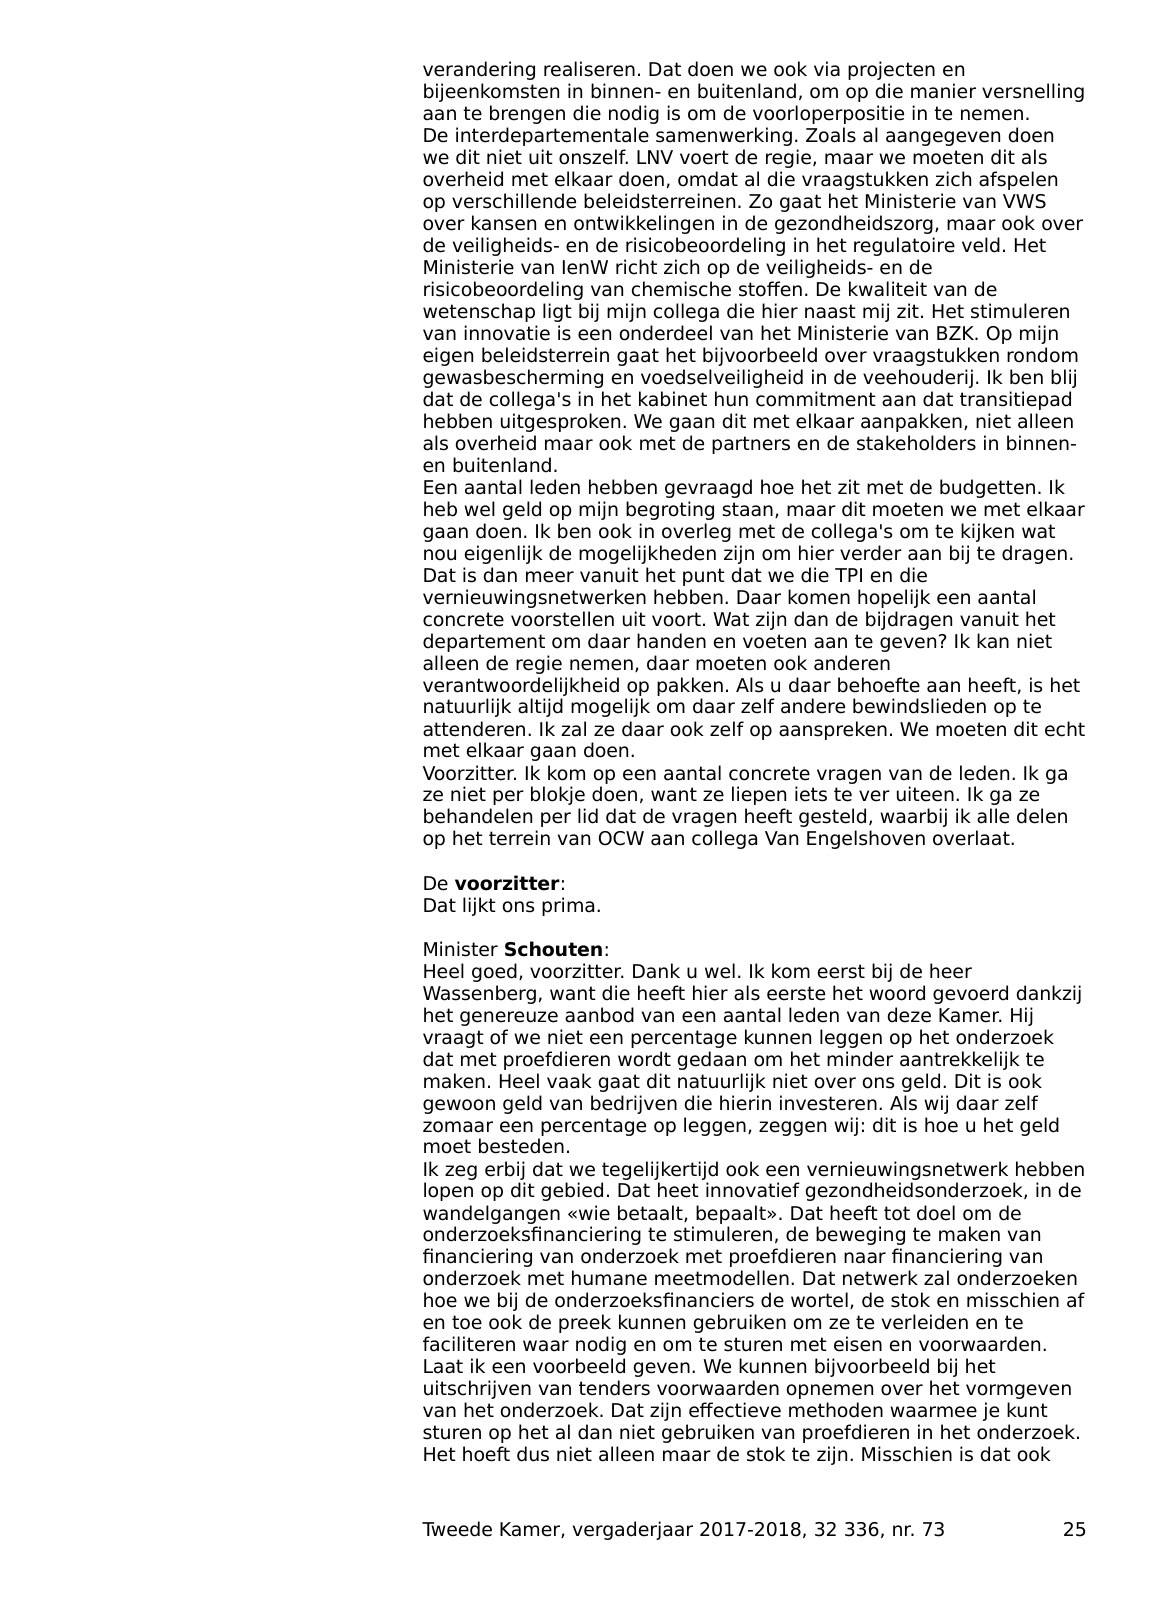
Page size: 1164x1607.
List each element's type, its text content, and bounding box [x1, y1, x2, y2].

text De voorzitter: [422, 872, 1087, 894]
text Dat lijkt ons prima. [422, 894, 1087, 916]
text verandering realiseren. Dat doen we ook via projecten en bijeenkomsten in binnen- en buitenland, om op die manier versnelling aan te brengen die nodig is om de voorloperpositie in te nemen. [422, 59, 1087, 125]
text Voorzitter. Ik kom op een aantal concrete vragen van de leden. Ik ga ze niet per blokje doen, want ze liepen iets te ver uiteen. Ik ga ze behandelen per lid dat de vragen heeft gesteld, waarbij ik alle delen op het terrein van OCW aan collega Van Engelshoven overlaat. [422, 762, 1087, 850]
text Minister Schouten: [422, 939, 1087, 961]
text Ik zeg erbij dat we tegelijkertijd ook een vernieuwingsnetwerk hebben lopen op dit gebied. Dat heet innovatief gezondheidsonderzoek, in de wandelgangen «wie betaalt, bepaalt». Dat heeft tot doel om de onderzoeksfinanciering te stimuleren, de beweging te maken van financiering van onderzoek met proefdieren naar financiering van onderzoek met humane meetmodellen. Dat netwerk zal onderzoeken hoe we bij de onderzoeksfinanciers de wortel, de stok en misschien af en toe ook de preek kunnen gebruiken om ze te verleiden en te faciliteren waar nodig en om te sturen met eisen en voorwaarden. [422, 1158, 1087, 1356]
text De interdepartementale samenwerking. Zoals al aangegeven doen we dit niet uit onszelf. LNV voert de regie, maar we moeten dit als overheid met elkaar doen, omdat al die vraagstukken zich afspelen op verschillende beleidsterreinen. Zo gaat het Ministerie van VWS over kansen en ontwikkelingen in de gezondheidszorg, maar ook over de veiligheids- en de risicobeoordeling in het regulatoire veld. Het Ministerie van IenW richt zich op de veiligheids- en de risicobeoordeling van chemische stoffen. De kwaliteit van de wetenschap ligt bij mijn collega die hier naast mij zit. Het stimuleren van innovatie is een onderdeel van het Ministerie van BZK. Op mijn eigen beleidsterrein gaat het bijvoorbeeld over vraagstukken rondom gewasbescherming en voedselveiligheid in de veehouderij. Ik ben blij dat de collega's in het kabinet hun commitment aan dat transitiepad hebben uitgesproken. We gaan dit met elkaar aanpakken, niet alleen als overheid maar ook met de partners en de stakeholders in binnen- en buitenland. [422, 125, 1087, 477]
text Laat ik een voorbeeld geven. We kunnen bijvoorbeeld bij het uitschrijven van tenders voorwaarden opnemen over het vormgeven van het onderzoek. Dat zijn effectieve methoden waarmee je kunt sturen op het al dan niet gebruiken van proefdieren in het onderzoek. Het hoeft dus niet alleen maar de stok te zijn. Misschien is dat ook [422, 1356, 1087, 1466]
text Heel goed, voorzitter. Dank u wel. Ik kom eerst bij de heer Wassenberg, want die heeft hier als eerste het woord gevoerd dankzij het genereuze aanbod van een aantal leden van deze Kamer. Hij vraagt of we niet een percentage kunnen leggen op het onderzoek dat met proefdieren wordt gedaan om het minder aantrekkelijk te maken. Heel vaak gaat dit natuurlijk niet over ons geld. Dit is ook gewoon geld van bedrijven die hierin investeren. Als wij daar zelf zomaar een percentage op leggen, zeggen wij: dit is hoe u het geld moet besteden. [422, 961, 1087, 1158]
text Een aantal leden hebben gevraagd hoe het zit met de budgetten. Ik heb wel geld op mijn begroting staan, maar dit moeten we met elkaar gaan doen. Ik ben ook in overleg met de collega's om te kijken wat nou eigenlijk de mogelijkheden zijn om hier verder aan bij te dragen. Dat is dan meer vanuit het punt dat we die TPI en die vernieuwingsnetwerken hebben. Daar komen hopelijk een aantal concrete voorstellen uit voort. Wat zijn dan de bijdragen vanuit het departement om daar handen en voeten aan te geven? Ik kan niet alleen de regie nemen, daar moeten ook anderen verantwoordelijkheid op pakken. Als u daar behoefte aan heeft, is het natuurlijk altijd mogelijk om daar zelf andere bewindslieden op te attenderen. Ik zal ze daar ook zelf op aanspreken. We moeten dit echt met elkaar gaan doen. [422, 477, 1087, 762]
